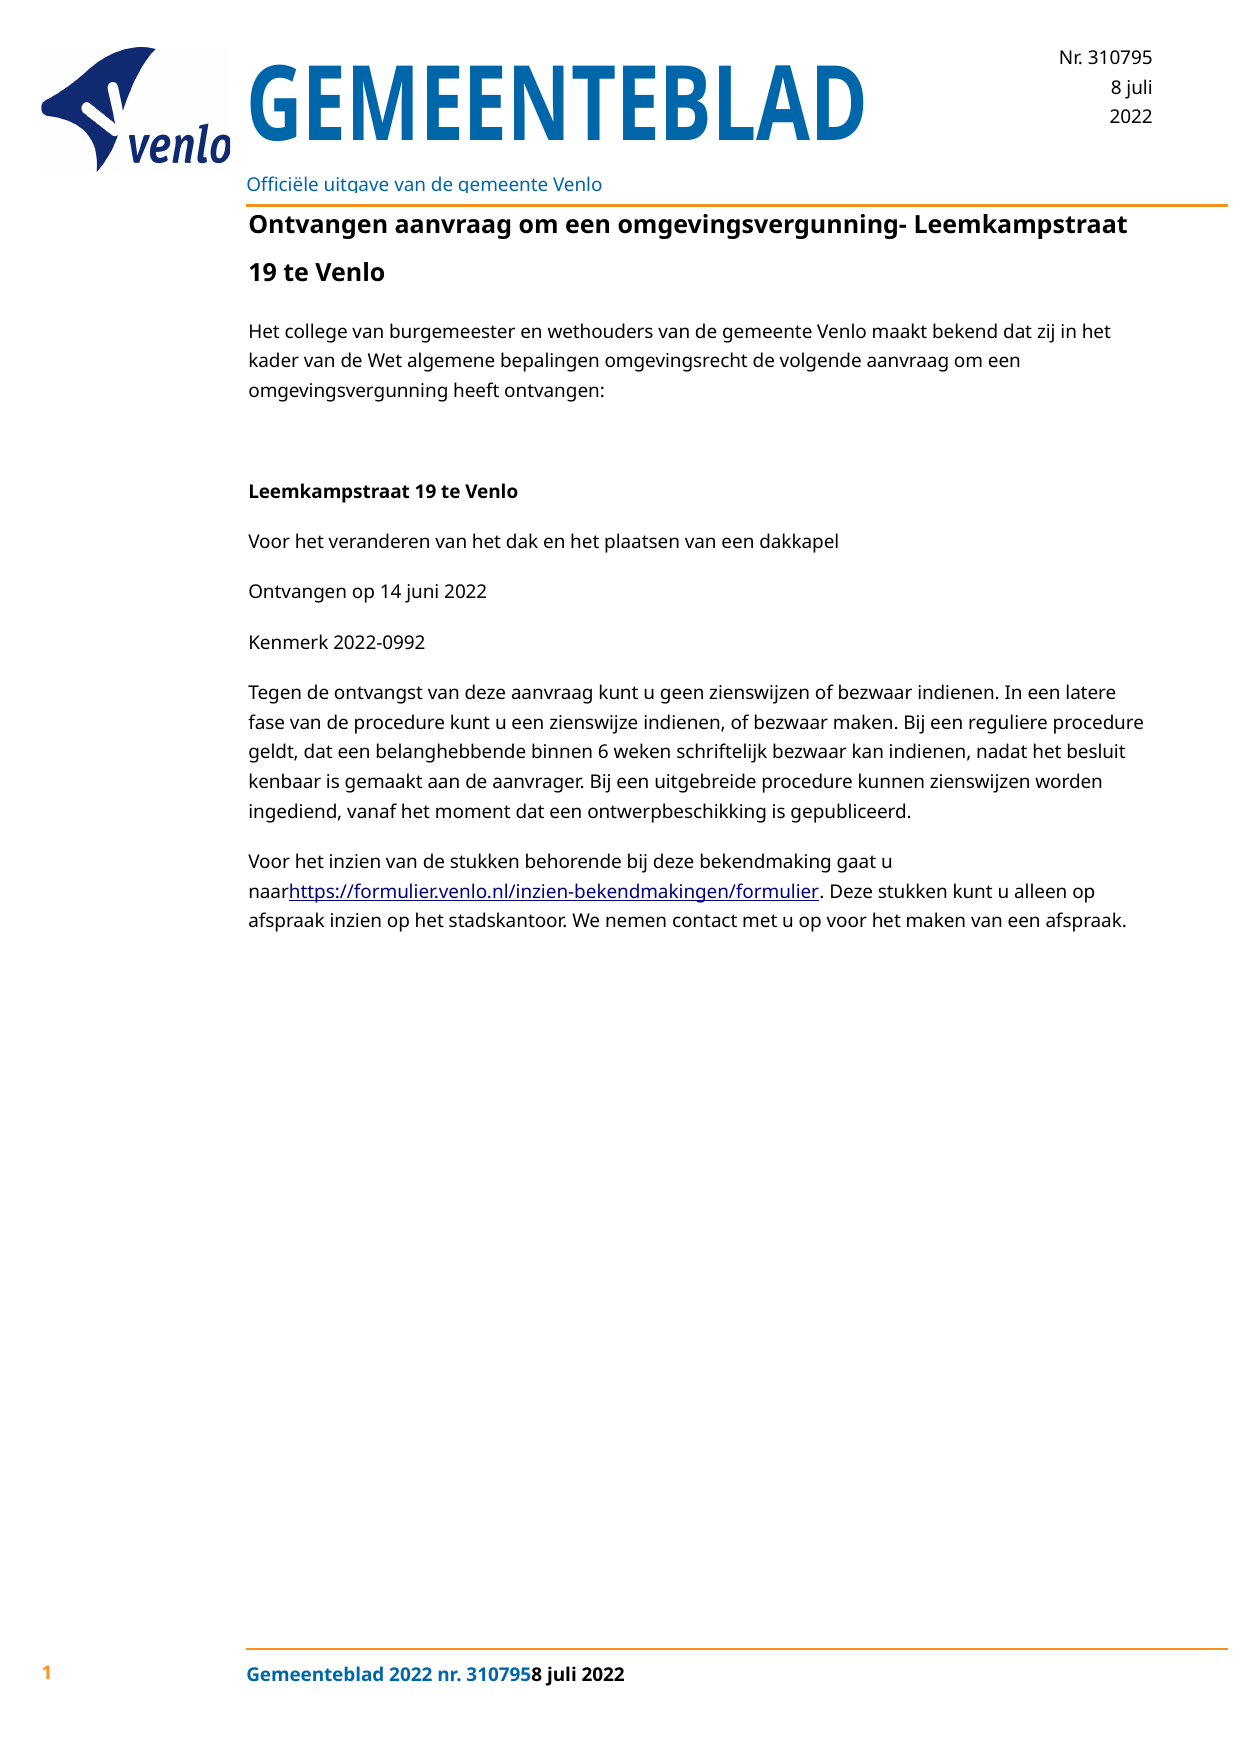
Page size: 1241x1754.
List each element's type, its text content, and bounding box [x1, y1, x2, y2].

picture [41, 47, 231, 172]
text Tegen de ontvangst van deze aanvraag kunt u geen zienswijzen of bezwaar indienen. In een latere fase van de procedure kunt u een zienswijze indienen, of bezwaar maken. Bij een reguliere procedure geldt, dat een belanghebbende binnen 6 weken schriftelijk bezwaar kan indienen, nadat het besluit kenbaar is gemaakt aan de aanvrager. Bij een uitgebreide procedure kunnen zienswijzen worden ingediend, vanaf het moment dat een ontwerpbeschikking is gepubliceerd. [248, 679, 1152, 824]
text Het college van burgemeester en wethouders van de gemeente Venlo maakt bekend dat zij in het kader van de Wet algemene bepalingen omgevingsrecht de volgende aanvraag om een omgevingsvergunning heeft ontvangen: [248, 318, 1152, 403]
text Kenmerk 2022-0992 [248, 629, 1152, 655]
text Leemkampstraat 19 te Venlo [248, 478, 1152, 504]
text Ontvangen op 14 juni 2022 [248, 579, 1152, 604]
text Ontvangen aanvraag om een omgevingsvergunning- Leemkampstraat 19 te Venlo [248, 207, 1152, 288]
text Voor het inzien van de stukken behorende bij deze bekendmaking gaat u naarhttps://formulier.venlo.nl/inzien-bekendmakingen/formulier. Deze stukken kunt u alleen op afspraak inzien op het stadskantoor. We nemen contact met u op voor het maken van een afspraak. [248, 848, 1152, 933]
text Voor het veranderen van het dak en het plaatsen van een dakkapel [248, 528, 1152, 554]
